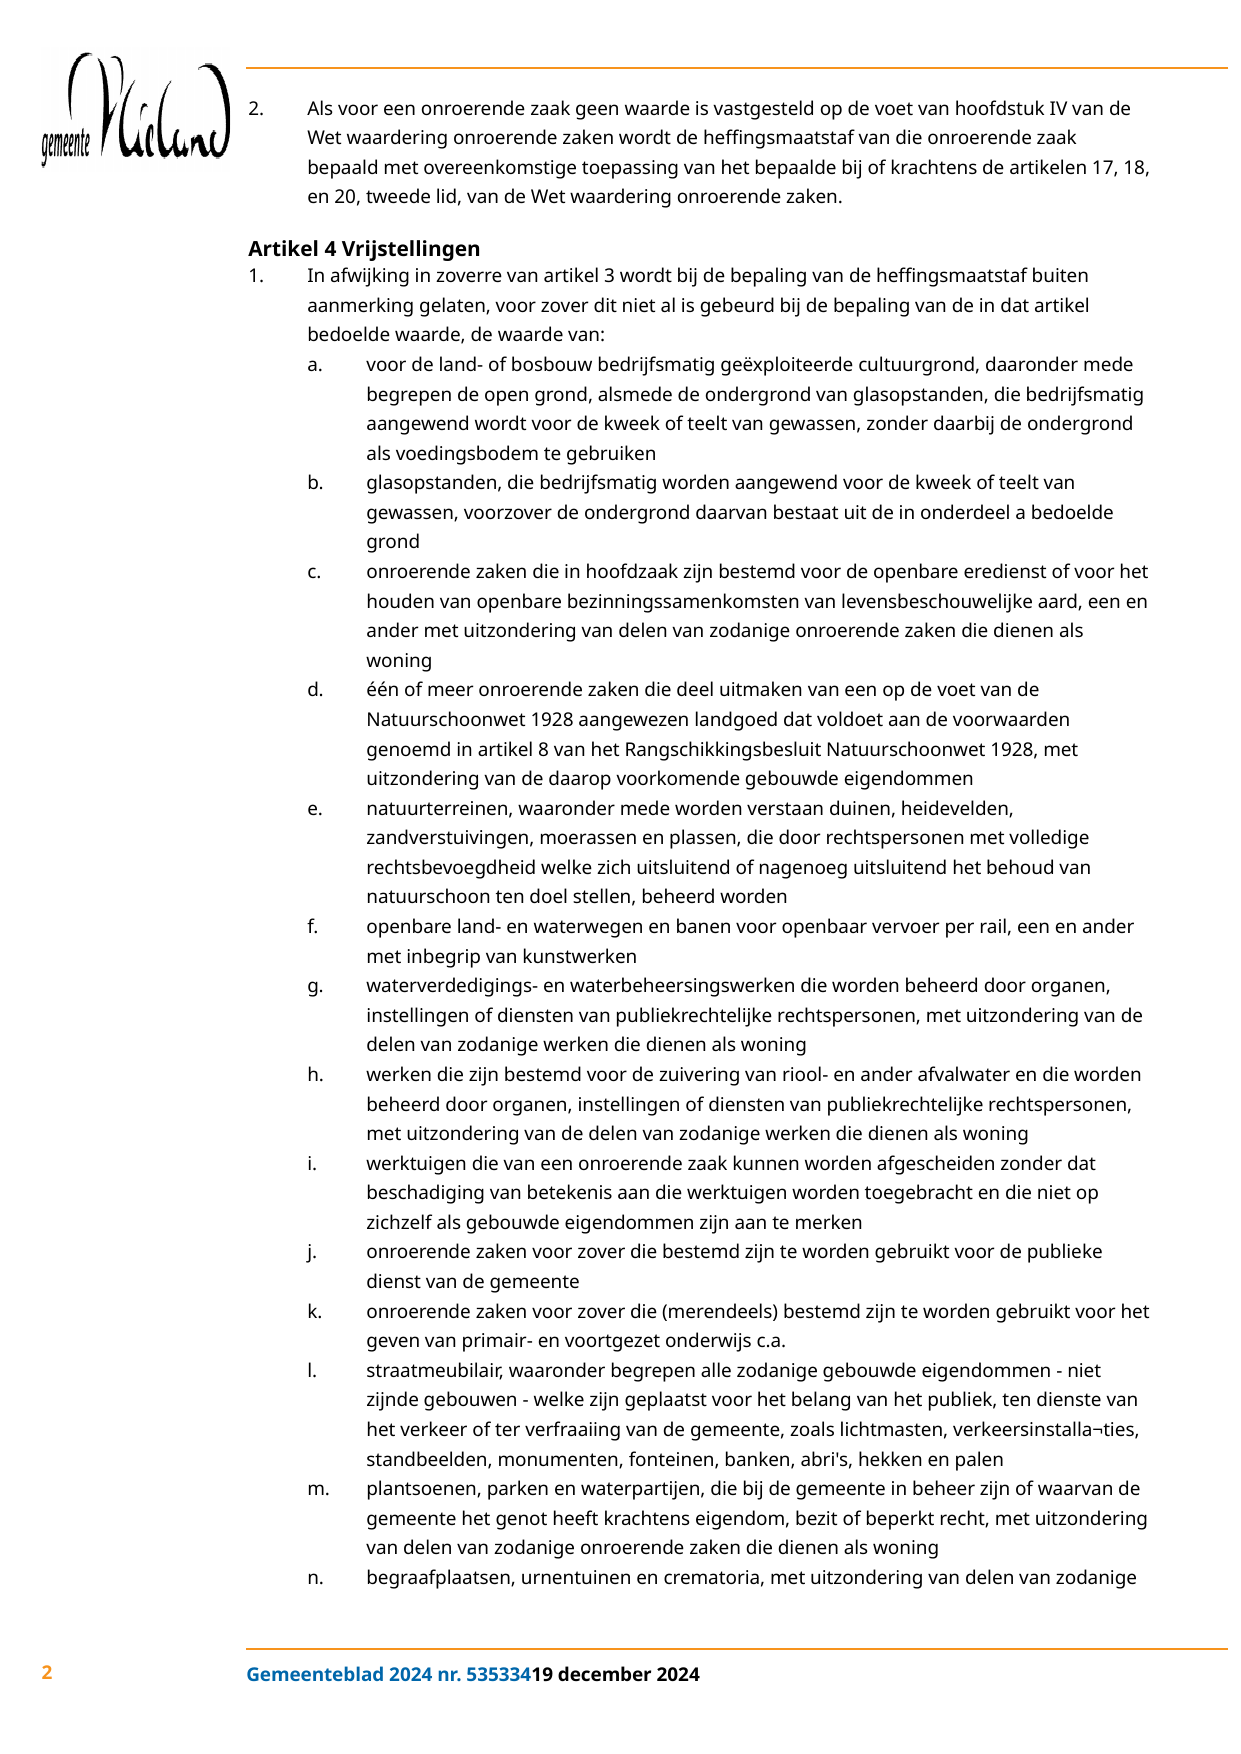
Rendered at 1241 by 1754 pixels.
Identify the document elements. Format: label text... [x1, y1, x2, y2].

list In afwijking in zoverre van artikel 3 wordt bij de bepaling van de heffingsmaatstaf buiten aanmerking gelaten, voor zover dit niet al is gebeurd bij de bepaling van de in dat artikel bedoelde waarde, de waarde van: [248, 262, 1152, 347]
list één of meer onroerende zaken die deel uitmaken van een op de voet van de Natuurschoonwet 1928 aangewezen landgoed dat voldoet aan de voorwaarden genoemd in artikel 8 van het Rangschikkingsbesluit Natuurschoonwet 1928, met uitzondering van de daarop voorkomende gebouwde eigendommen [307, 677, 1152, 791]
list Als voor een onroerende zaak geen waarde is vastgesteld op de voet van hoofdstuk IV van de Wet waardering onroerende zaken wordt de heffingsmaatstaf van die onroerende zaak bepaald met overeenkomstige toepassing van het bepaalde bij of krachtens de artikelen 17, 18, en 20, tweede lid, van de Wet waardering onroerende zaken. [248, 95, 1152, 209]
list onroerende zaken voor zover die (merendeels) bestemd zijn te worden gebruikt voor het geven van primair- en voortgezet onderwijs c.a. [307, 1298, 1152, 1353]
picture [41, 47, 231, 172]
list straatmeubilair, waaronder begrepen alle zodanige gebouwde eigendommen - niet zijnde gebouwen - welke zijn geplaatst voor het belang van het publiek, ten dienste van het verkeer of ter verfraaiing van de gemeente, zoals lichtmasten, verkeersinstalla¬ties, standbeelden, monumenten, fonteinen, banken, abri's, hekken en palen [307, 1357, 1152, 1471]
list werktuigen die van een onroerende zaak kunnen worden afgescheiden zonder dat beschadiging van betekenis aan die werktuigen worden toegebracht en die niet op zichzelf als gebouwde eigendommen zijn aan te merken [307, 1150, 1152, 1235]
list waterverdedigings- en waterbeheersingswerken die worden beheerd door organen, instellingen of diensten van publiekrechtelijke rechtspersonen, met uitzondering van de delen van zodanige werken die dienen als woning [307, 972, 1152, 1057]
list werken die zijn bestemd voor de zuivering van riool- en ander afvalwater en die worden beheerd door organen, instellingen of diensten van publiekrechtelijke rechtspersonen, met uitzondering van de delen van zodanige werken die dienen als woning [307, 1061, 1152, 1146]
list voor de land- of bosbouw bedrijfsmatig geëxploiteerde cultuurgrond, daaronder mede begrepen de open grond, alsmede de ondergrond van glasopstanden, die bedrijfsmatig aangewend wordt voor de kweek of teelt van gewassen, zonder daarbij de ondergrond als voedingsbodem te gebruiken [307, 351, 1152, 466]
list onroerende zaken voor zover die bestemd zijn te worden gebruikt voor de publieke dienst van de gemeente [307, 1239, 1152, 1294]
list natuurterreinen, waaronder mede worden verstaan duinen, heidevelden, zandverstuivingen, moerassen en plassen, die door rechtspersonen met volledige rechtsbevoegdheid welke zich uitsluitend of nagenoeg uitsluitend het behoud van natuurschoon ten doel stellen, beheerd worden [307, 795, 1152, 909]
list plantsoenen, parken en waterpartijen, die bij de gemeente in beheer zijn of waarvan de gemeente het genot heeft krachtens eigendom, bezit of beperkt recht, met uitzondering van delen van zodanige onroerende zaken die dienen als woning [307, 1475, 1152, 1560]
list begraafplaatsen, urnentuinen en crematoria, met uitzondering van delen van zodanige [307, 1564, 1152, 1590]
list onroerende zaken die in hoofdzaak zijn bestemd voor de openbare eredienst of voor het houden van openbare bezinningssamenkomsten van levensbeschouwelijke aard, een en ander met uitzondering van delen van zodanige onroerende zaken die dienen als woning [307, 558, 1152, 673]
list glasopstanden, die bedrijfsmatig worden aangewend voor de kweek of teelt van gewassen, voorzover de ondergrond daarvan bestaat uit de in onderdeel a bedoelde grond [307, 469, 1152, 554]
list openbare land- en waterwegen en banen voor openbaar vervoer per rail, een en ander met inbegrip van kunstwerken [307, 913, 1152, 968]
text Artikel 4 Vrijstellingen [248, 234, 1152, 262]
